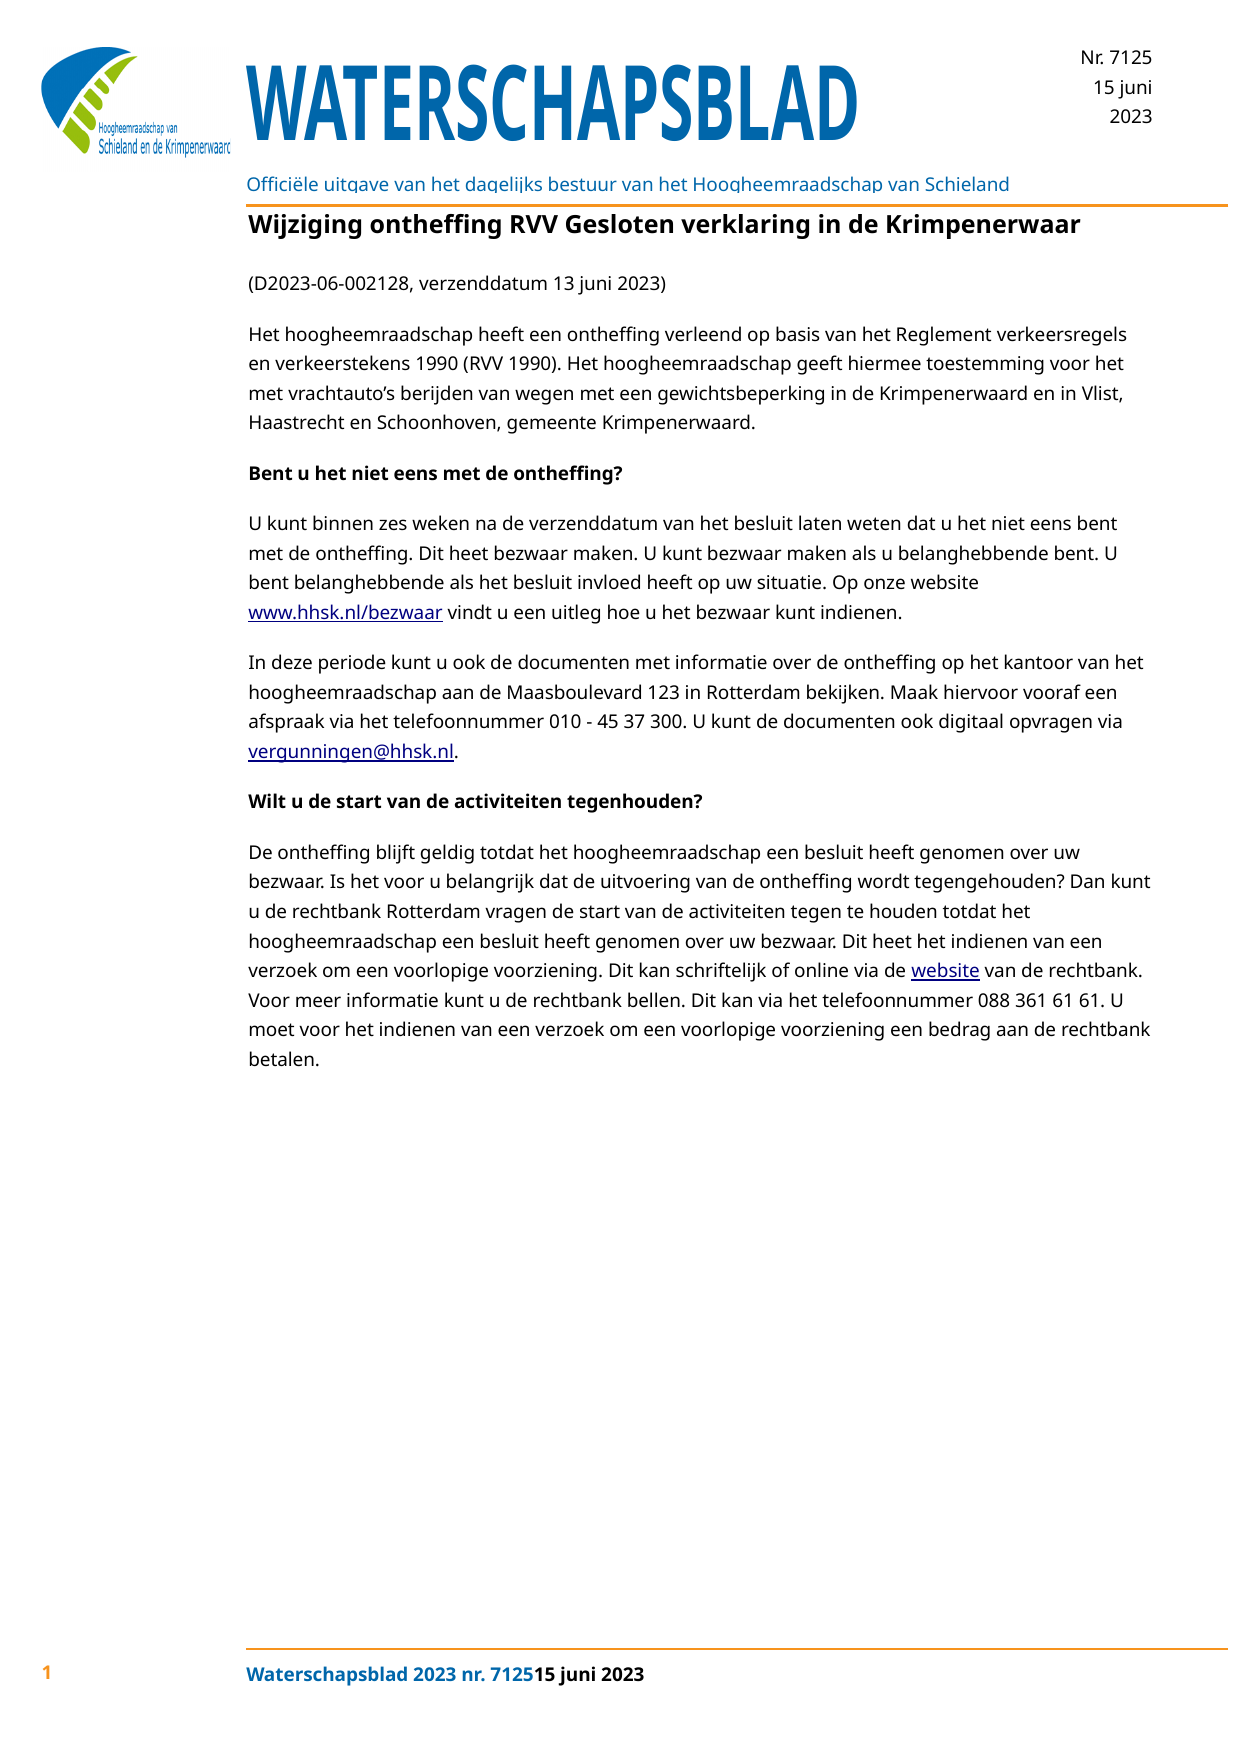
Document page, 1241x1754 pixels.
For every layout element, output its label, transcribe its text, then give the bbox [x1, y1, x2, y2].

text Het hoogheemraadschap heeft een ontheffing verleend op basis van het Reglement verkeersregels en verkeerstekens 1990 (RVV 1990). Het hoogheemraadschap geeft hiermee toestemming voor het met vrachtauto’s berijden van wegen met een gewichtsbeperking in de Krimpenerwaard en in Vlist, Haastrecht en Schoonhoven, gemeente Krimpenerwaard. [248, 321, 1152, 435]
picture [41, 47, 231, 172]
text In deze periode kunt u ook de documenten met informatie over de ontheffing op het kantoor van het hoogheemraadschap aan de Maasboulevard 123 in Rotterdam bekijken. Maak hiervoor vooraf een afspraak via het telefoonnummer 010 - 45 37 300. U kunt de documenten ook digitaal opvragen via vergunningen@hhsk.nl. [248, 649, 1152, 764]
text (D2023-06-002128, verzenddatum 13 juni 2023) [248, 270, 1152, 296]
text De ontheffing blijft geldig totdat het hoogheemraadschap een besluit heeft genomen over uw bezwaar. Is het voor u belangrijk dat de uitvoering van de ontheffing wordt tegengehouden? Dan kunt u de rechtbank Rotterdam vragen de start van de activiteiten tegen te houden totdat het hoogheemraadschap een besluit heeft genomen over uw bezwaar. Dit heet het indienen van een verzoek om een voorlopige voorziening. Dit kan schriftelijk of online via de website van de rechtbank. Voor meer informatie kunt u de rechtbank bellen. Dit kan via het telefoonnummer 088 361 61 61. U moet voor het indienen van een verzoek om een voorlopige voorziening een bedrag aan de rechtbank betalen. [248, 839, 1152, 1072]
text U kunt binnen zes weken na de verzenddatum van het besluit laten weten dat u het niet eens bent met de ontheffing. Dit heet bezwaar maken. U kunt bezwaar maken als u belanghebbende bent. U bent belanghebbende als het besluit invloed heeft op uw situatie. Op onze website www.hhsk.nl/bezwaar vindt u een uitleg hoe u het bezwaar kunt indienen. [248, 510, 1152, 625]
text Bent u het niet eens met de ontheffing? [248, 460, 1152, 486]
text Wilt u de start van de activiteiten tegenhouden? [248, 789, 1152, 814]
text Wijziging ontheffing RVV Gesloten verklaring in de Krimpenerwaar [248, 207, 1152, 241]
